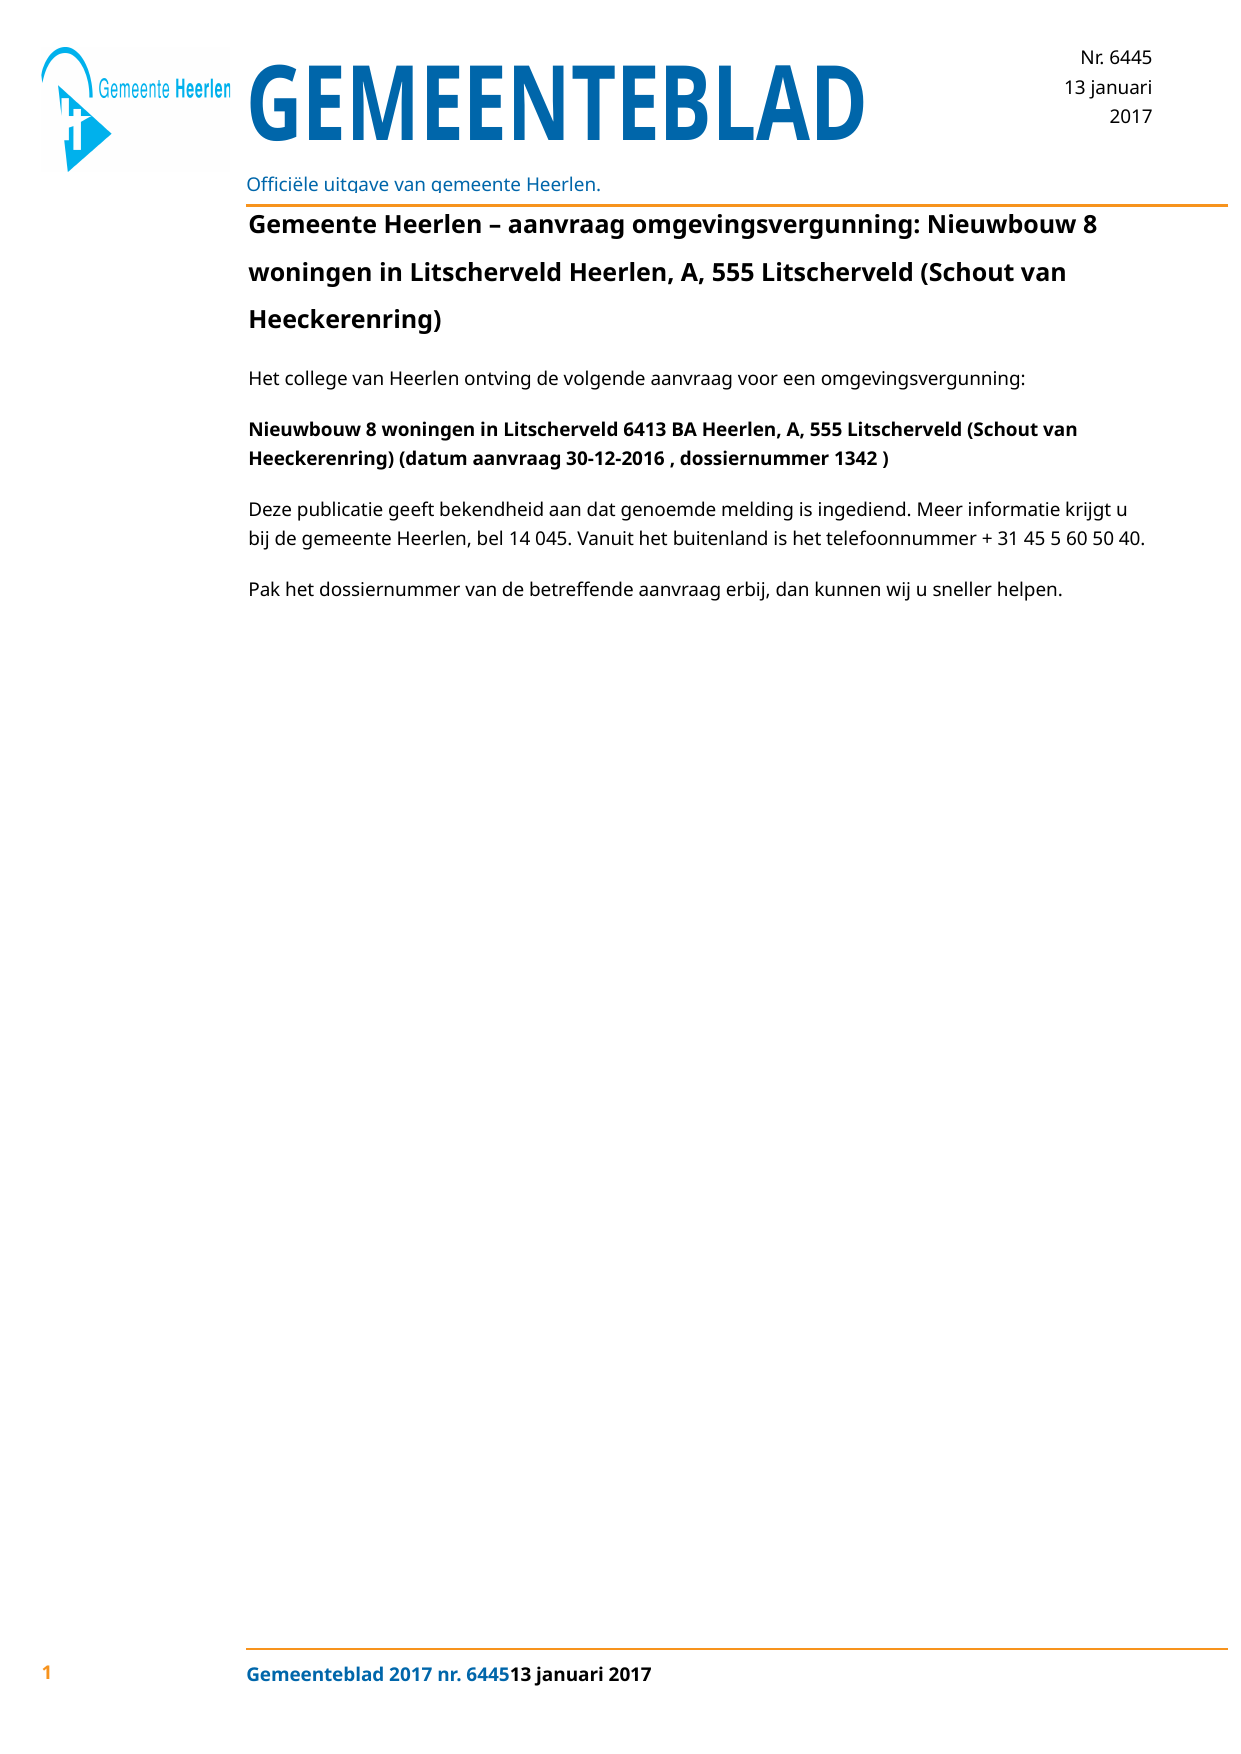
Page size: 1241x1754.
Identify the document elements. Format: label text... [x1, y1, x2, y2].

text Gemeente Heerlen – aanvraag omgevingsvergunning: Nieuwbouw 8 woningen in Litscherveld Heerlen, A, 555 Litscherveld (Schout van Heeckerenring) [248, 207, 1152, 336]
text Nieuwbouw 8 woningen in Litscherveld 6413 BA Heerlen, A, 555 Litscherveld (Schout van Heeckerenring) (datum aanvraag 30-12-2016 , dossiernummer 1342 ) [248, 416, 1152, 471]
text Het college van Heerlen ontving de volgende aanvraag voor een omgevingsvergunning: [248, 366, 1152, 391]
text Deze publicatie geeft bekendheid aan dat genoemde melding is ingediend. Meer informatie krijgt u bij de gemeente Heerlen, bel 14 045. Vanuit het buitenland is het telefoonnummer + 31 45 5 60 50 40. [248, 496, 1152, 551]
text Pak het dossiernummer van de betreffende aanvraag erbij, dan kunnen wij u sneller helpen. [248, 576, 1152, 602]
picture [41, 47, 58, 70]
picture [41, 47, 231, 172]
